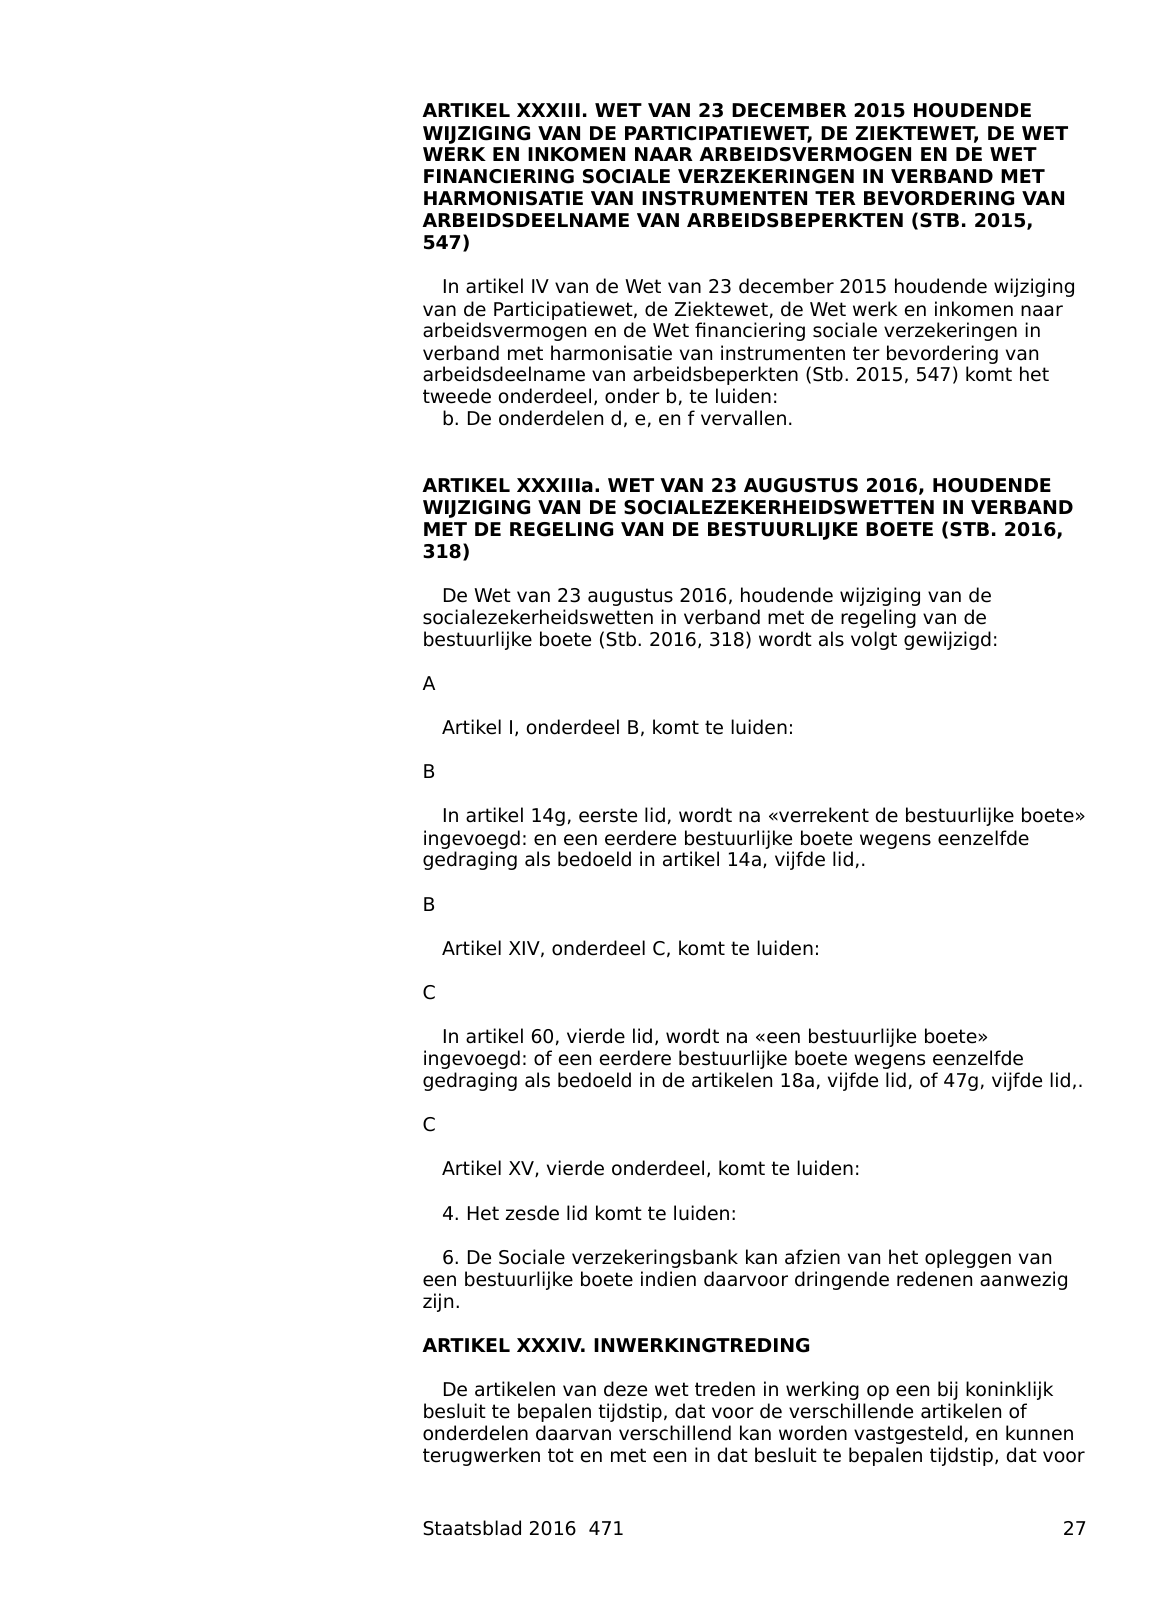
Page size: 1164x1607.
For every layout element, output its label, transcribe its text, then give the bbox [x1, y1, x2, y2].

text 4. Het zesde lid komt te luiden: [422, 1202, 1087, 1224]
text Artikel XIV, onderdeel C, komt te luiden: [422, 938, 1087, 960]
text De Wet van 23 augustus 2016, houdende wijziging van de socialezekerheidswetten in verband met de regeling van de bestuurlijke boete (Stb. 2016, 318) wordt als volgt gewijzigd: [422, 585, 1087, 651]
text In artikel 60, vierde lid, wordt na «een bestuurlijke boete» ingevoegd: of een eerdere bestuurlijke boete wegens eenzelfde gedraging als bedoeld in de artikelen 18a, vijfde lid, of 47g, vijfde lid,. [422, 1026, 1087, 1092]
text C [422, 1114, 1087, 1136]
text b. De onderdelen d, e, en f vervallen. [422, 408, 1087, 430]
text B [422, 893, 1087, 916]
text A [422, 673, 1087, 695]
text Artikel I, onderdeel B, komt te luiden: [422, 717, 1087, 739]
text In artikel 14g, eerste lid, wordt na «verrekent de bestuurlijke boete» ingevoegd: en een eerdere bestuurlijke boete wegens eenzelfde gedraging als bedoeld in artikel 14a, vijfde lid,. [422, 805, 1087, 871]
text Artikel XV, vierde onderdeel, komt te luiden: [422, 1158, 1087, 1180]
text 6. De Sociale verzekeringsbank kan afzien van het opleggen van een bestuurlijke boete indien daarvoor dringende redenen aanwezig zijn. [422, 1247, 1087, 1313]
text C [422, 982, 1087, 1004]
subtitle ARTIKEL XXXIV. INWERKINGTREDING [422, 1335, 1087, 1357]
subtitle ARTIKEL XXXIII. WET VAN 23 DECEMBER 2015 HOUDENDE WIJZIGING VAN DE PARTICIPATIEWET, DE ZIEKTEWET, DE WET WERK EN INKOMEN NAAR ARBEIDSVERMOGEN EN DE WET FINANCIERING SOCIALE VERZEKERINGEN IN VERBAND MET HARMONISATIE VAN INSTRUMENTEN TER BEVORDERING VAN ARBEIDSDEELNAME VAN ARBEIDSBEPERKTEN (STB. 2015, 547) [422, 100, 1087, 254]
text De artikelen van deze wet treden in werking op een bij koninklijk besluit te bepalen tijdstip, dat voor de verschillende artikelen of onderdelen daarvan verschillend kan worden vastgesteld, en kunnen terugwerken tot en met een in dat besluit te bepalen tijdstip, dat voor [422, 1379, 1087, 1467]
subtitle ARTIKEL XXXIIIa. WET VAN 23 AUGUSTUS 2016, HOUDENDE WIJZIGING VAN DE SOCIALEZEKERHEIDSWETTEN IN VERBAND MET DE REGELING VAN DE BESTUURLIJKE BOETE (STB. 2016, 318) [422, 475, 1087, 563]
text B [422, 761, 1087, 783]
text In artikel IV van de Wet van 23 december 2015 houdende wijziging van de Participatiewet, de Ziektewet, de Wet werk en inkomen naar arbeidsvermogen en de Wet financiering sociale verzekeringen in verband met harmonisatie van instrumenten ter bevordering van arbeidsdeelname van arbeidsbeperkten (Stb. 2015, 547) komt het tweede onderdeel, onder b, te luiden: [422, 276, 1087, 408]
